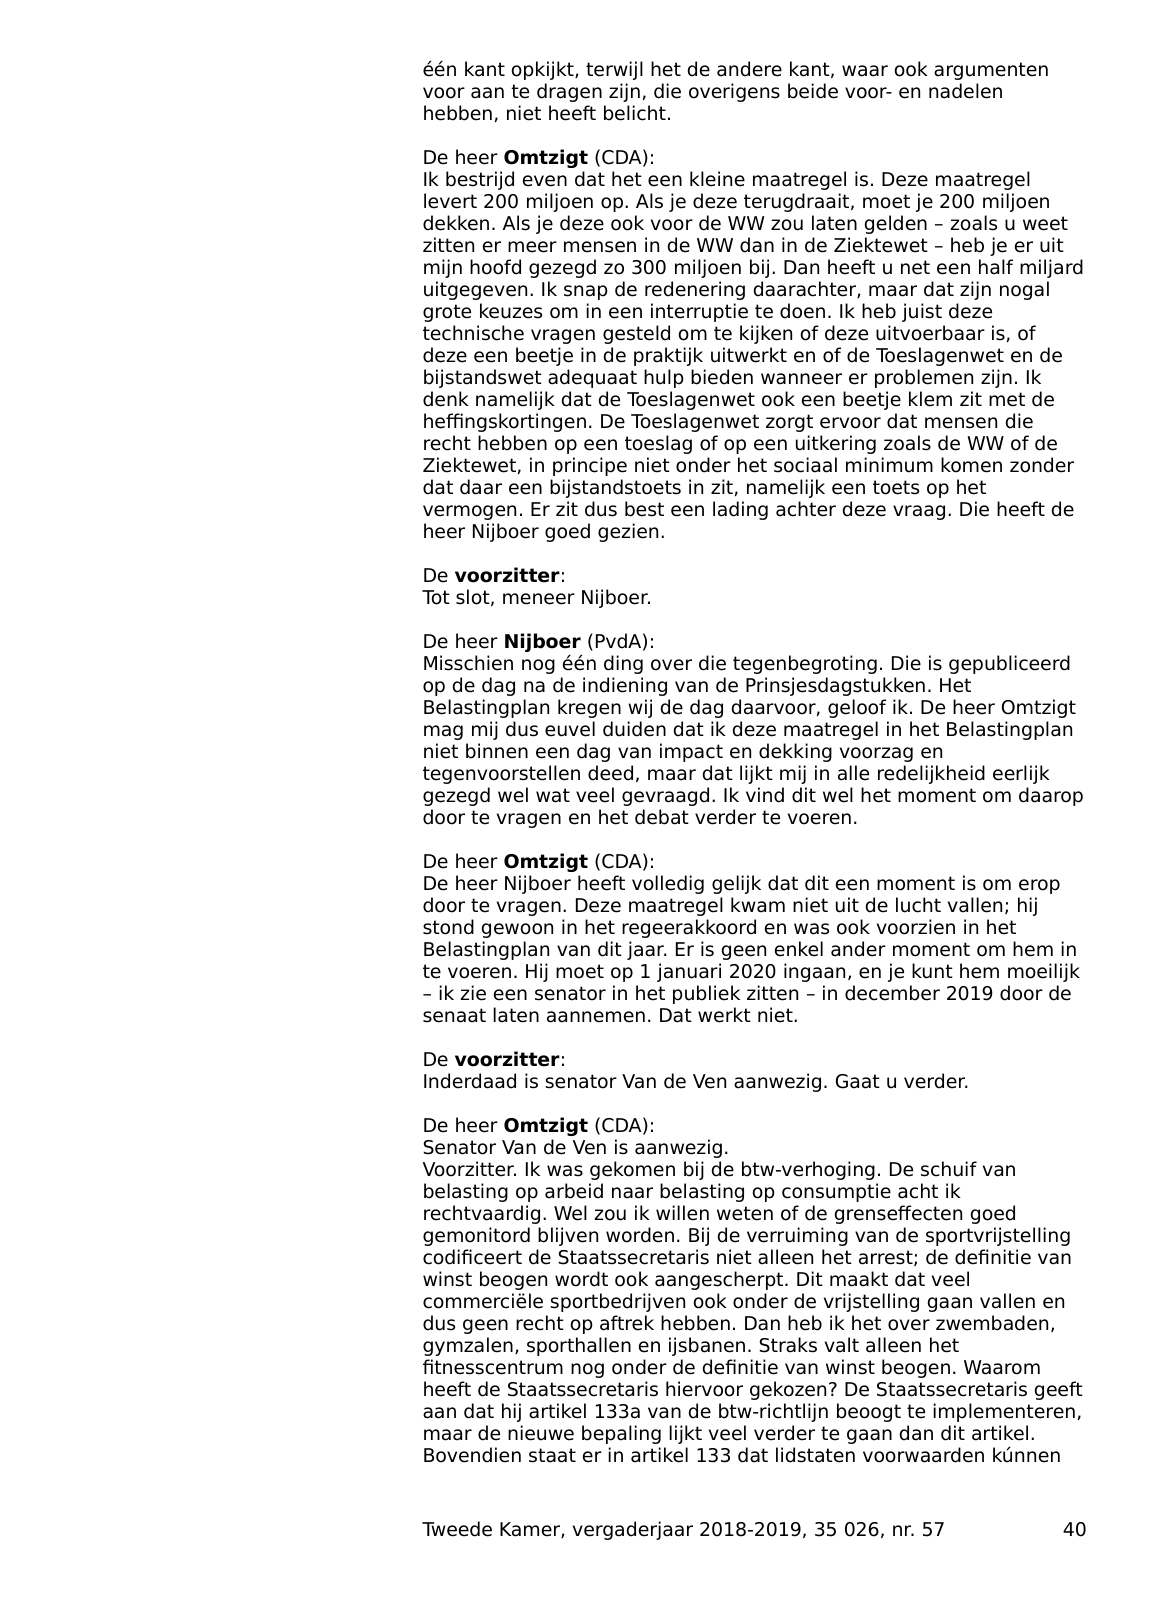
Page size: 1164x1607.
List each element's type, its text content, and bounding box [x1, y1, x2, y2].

text De heer Nijboer heeft volledig gelijk dat dit een moment is om erop door te vragen. Deze maatregel kwam niet uit de lucht vallen; hij stond gewoon in het regeerakkoord en was ook voorzien in het Belastingplan van dit jaar. Er is geen enkel ander moment om hem in te voeren. Hij moet op 1 januari 2020 ingaan, en je kunt hem moeilijk – ik zie een senator in het publiek zitten – in december 2019 door de senaat laten aannemen. Dat werkt niet. [422, 873, 1087, 1027]
text Voorzitter. Ik was gekomen bij de btw-verhoging. De schuif van belasting op arbeid naar belasting op consumptie acht ik rechtvaardig. Wel zou ik willen weten of de grenseffecten goed gemonitord blijven worden. Bij de verruiming van de sportvrijstelling codificeert de Staatssecretaris niet alleen het arrest; de definitie van winst beogen wordt ook aangescherpt. Dit maakt dat veel commerciële sportbedrijven ook onder de vrijstelling gaan vallen en dus geen recht op aftrek hebben. Dan heb ik het over zwembaden, gymzalen, sporthallen en ijsbanen. Straks valt alleen het fitnesscentrum nog onder de definitie van winst beogen. Waarom heeft de Staatssecretaris hiervoor gekozen? De Staatssecretaris geeft aan dat hij artikel 133a van de btw-richtlijn beoogt te implementeren, maar de nieuwe bepaling lijkt veel verder te gaan dan dit artikel. Bovendien staat er in artikel 133 dat lidstaten voorwaarden kúnnen [422, 1159, 1087, 1467]
text De heer Nijboer (PvdA): [422, 631, 1087, 653]
text Senator Van de Ven is aanwezig. [422, 1137, 1087, 1159]
text De heer Omtzigt (CDA): [422, 851, 1087, 873]
text Misschien nog één ding over die tegenbegroting. Die is gepubliceerd op de dag na de indiening van de Prinsjesdagstukken. Het Belastingplan kregen wij de dag daarvoor, geloof ik. De heer Omtzigt mag mij dus euvel duiden dat ik deze maatregel in het Belastingplan niet binnen een dag van impact en dekking voorzag en tegenvoorstellen deed, maar dat lijkt mij in alle redelijkheid eerlijk gezegd wel wat veel gevraagd. Ik vind dit wel het moment om daarop door te vragen en het debat verder te voeren. [422, 653, 1087, 829]
text De heer Omtzigt (CDA): [422, 147, 1087, 169]
text De voorzitter: [422, 565, 1087, 587]
text één kant opkijkt, terwijl het de andere kant, waar ook argumenten voor aan te dragen zijn, die overigens beide voor- en nadelen hebben, niet heeft belicht. [422, 59, 1087, 125]
text Inderdaad is senator Van de Ven aanwezig. Gaat u verder. [422, 1071, 1087, 1093]
text Ik bestrijd even dat het een kleine maatregel is. Deze maatregel levert 200 miljoen op. Als je deze terugdraait, moet je 200 miljoen dekken. Als je deze ook voor de WW zou laten gelden – zoals u weet zitten er meer mensen in de WW dan in de Ziektewet – heb je er uit mijn hoofd gezegd zo 300 miljoen bij. Dan heeft u net een half miljard uitgegeven. Ik snap de redenering daarachter, maar dat zijn nogal grote keuzes om in een interruptie te doen. Ik heb juist deze technische vragen gesteld om te kijken of deze uitvoerbaar is, of deze een beetje in de praktijk uitwerkt en of de Toeslagenwet en de bijstandswet adequaat hulp bieden wanneer er problemen zijn. Ik denk namelijk dat de Toeslagenwet ook een beetje klem zit met de heffingskortingen. De Toeslagenwet zorgt ervoor dat mensen die recht hebben op een toeslag of op een uitkering zoals de WW of de Ziektewet, in principe niet onder het sociaal minimum komen zonder dat daar een bijstandstoets in zit, namelijk een toets op het vermogen. Er zit dus best een lading achter deze vraag. Die heeft de heer Nijboer goed gezien. [422, 169, 1087, 543]
text Tot slot, meneer Nijboer. [422, 587, 1087, 609]
text De voorzitter: [422, 1049, 1087, 1071]
text De heer Omtzigt (CDA): [422, 1115, 1087, 1137]
